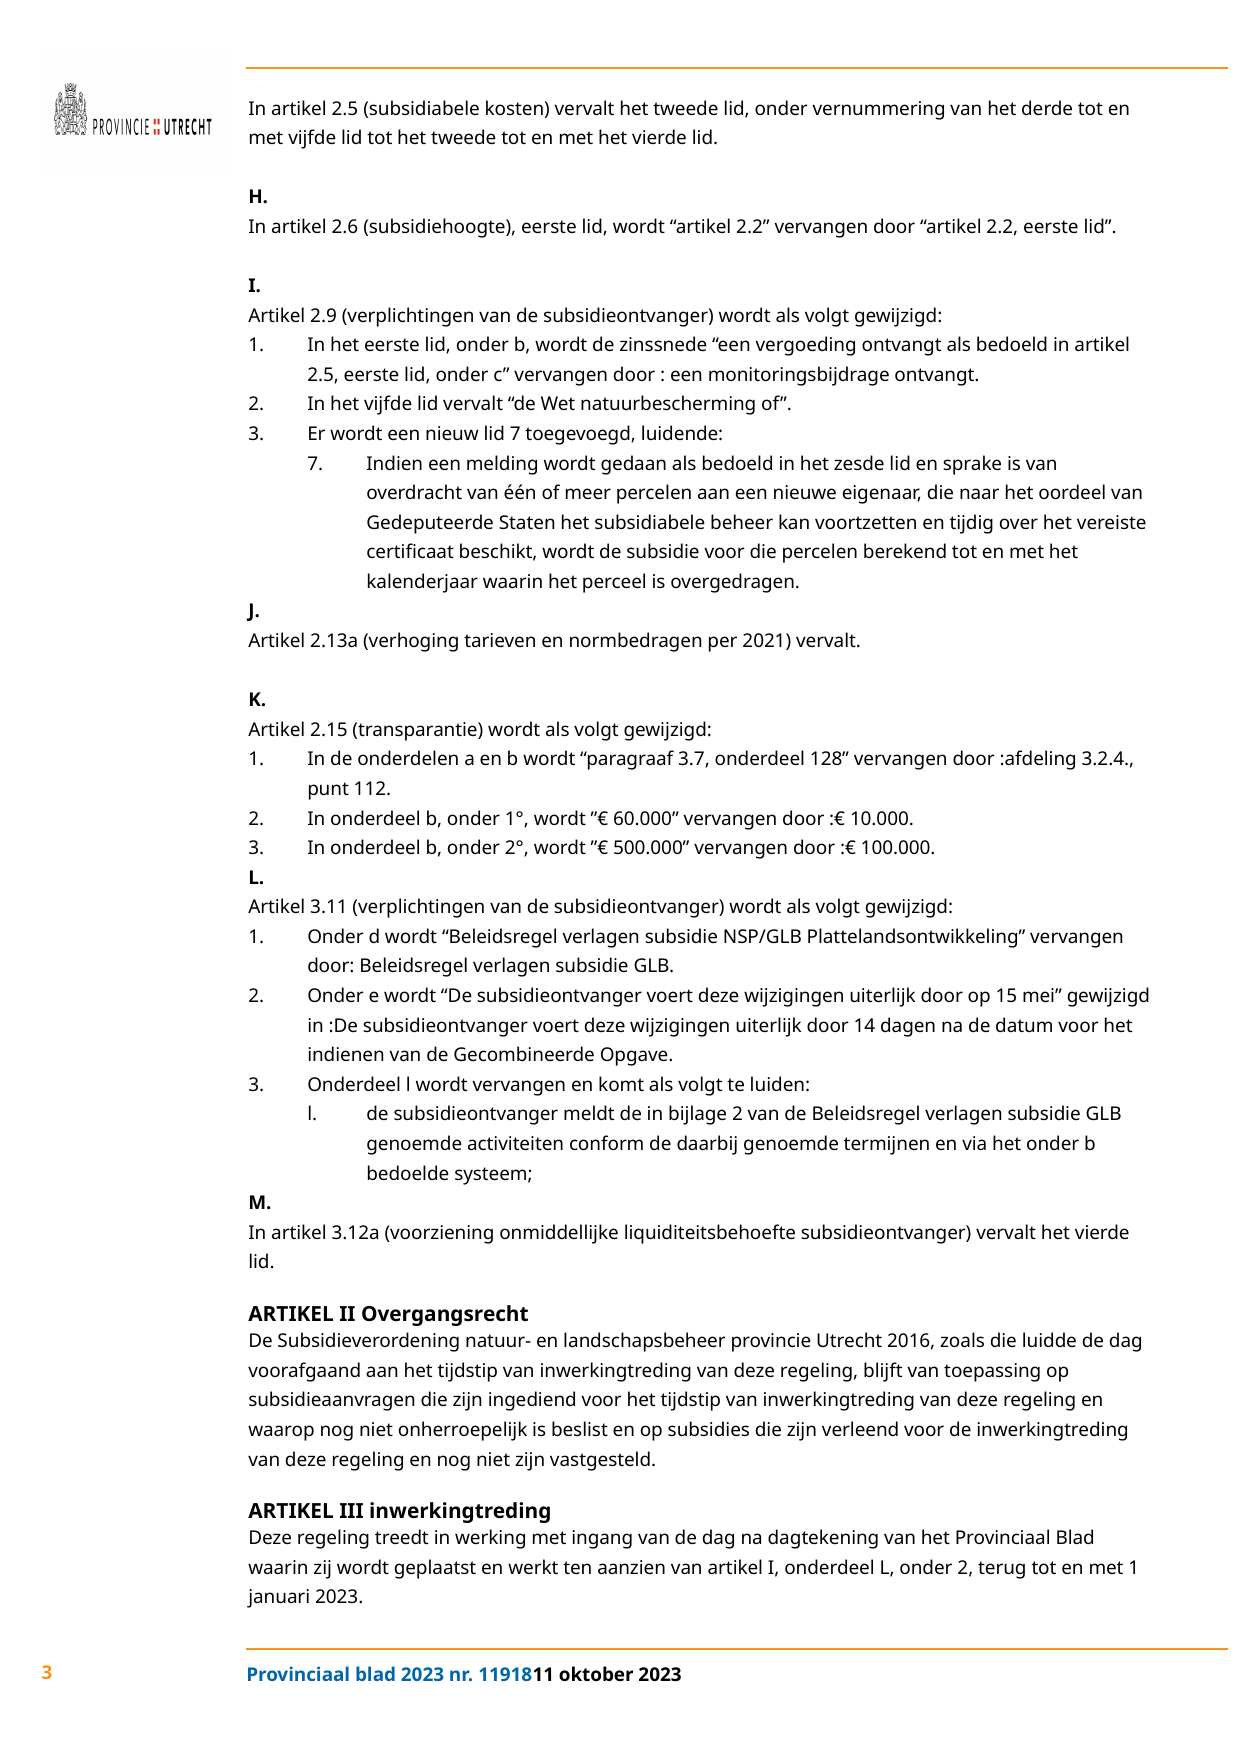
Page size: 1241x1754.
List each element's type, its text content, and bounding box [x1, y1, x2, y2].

text Deze regeling treedt in werking met ingang van de dag na dagtekening van het Provinciaal Blad waarin zij wordt geplaatst en werkt ten aanzien van artikel I, onderdeel L, onder 2, terug tot en met 1 januari 2023. [248, 1524, 1152, 1609]
text I. [248, 272, 1152, 298]
list Onder d wordt “Beleidsregel verlagen subsidie NSP/GLB Plattelandsontwikkeling” vervangen door: Beleidsregel verlagen subsidie GLB. [248, 923, 1152, 978]
text L. [248, 864, 1152, 890]
text Artikel 2.9 (verplichtingen van de subsidieontvanger) wordt als volgt gewijzigd: [248, 302, 1152, 328]
text H. [248, 183, 1152, 209]
list In het eerste lid, onder b, wordt de zinssnede “een vergoeding ontvangt als bedoeld in artikel 2.5, eerste lid, onder c” vervangen door : een monitoringsbijdrage ontvangt. [248, 331, 1152, 387]
text In artikel 2.5 (subsidiabele kosten) vervalt het tweede lid, onder vernummering van het derde tot en met vijfde lid tot het tweede tot en met het vierde lid. [248, 95, 1152, 150]
text In artikel 2.6 (subsidiehoogte), eerste lid, wordt “artikel 2.2” vervangen door “artikel 2.2, eerste lid”. [248, 213, 1152, 239]
text J. [248, 598, 1152, 623]
list Er wordt een nieuw lid 7 toegevoegd, luidende: [248, 420, 1152, 446]
list In onderdeel b, onder 1°, wordt ”€ 60.000” vervangen door :€ 10.000. [248, 805, 1152, 831]
text Artikel 2.13a (verhoging tarieven en normbedragen per 2021) vervalt. [248, 627, 1152, 653]
list Indien een melding wordt gedaan als bedoeld in het zesde lid en sprake is van overdracht van één of meer percelen aan een nieuwe eigenaar, die naar het oordeel van Gedeputeerde Staten het subsidiabele beheer kan voortzetten en tijdig over het vereiste certificaat beschikt, wordt de subsidie voor die percelen berekend tot en met het kalenderjaar waarin het perceel is overgedragen. [307, 450, 1152, 594]
list In het vijfde lid vervalt “de Wet natuurbescherming of”. [248, 391, 1152, 416]
text ARTIKEL III inwerkingtreding [248, 1496, 1152, 1524]
list de subsidieontvanger meldt de in bijlage 2 van de Beleidsregel verlagen subsidie GLB genoemde activiteiten conform de daarbij genoemde termijnen en via het onder b bedoelde systeem; [307, 1101, 1152, 1186]
text ARTIKEL II Overgangsrecht [248, 1299, 1152, 1327]
text Artikel 3.11 (verplichtingen van de subsidieontvanger) wordt als volgt gewijzigd: [248, 893, 1152, 919]
text De Subsidieverordening natuur- en landschapsbeheer provincie Utrecht 2016, zoals die luidde de dag voorafgaand aan het tijdstip van inwerkingtreding van deze regeling, blijft van toepassing op subsidieaanvragen die zijn ingediend voor het tijdstip van inwerkingtreding van deze regeling en waarop nog niet onherroepelijk is beslist en op subsidies die zijn verleend voor de inwerkingtreding van deze regeling en nog niet zijn vastgesteld. [248, 1327, 1152, 1471]
picture [41, 47, 231, 172]
list In de onderdelen a en b wordt “paragraaf 3.7, onderdeel 128” vervangen door :afdeling 3.2.4., punt 112. [248, 746, 1152, 801]
list Onder e wordt “De subsidieontvanger voert deze wijzigingen uiterlijk door op 15 mei” gewijzigd in :De subsidieontvanger voert deze wijzigingen uiterlijk door 14 dagen na de datum voor het indienen van de Gecombineerde Opgave. [248, 982, 1152, 1067]
text In artikel 3.12a (voorziening onmiddellijke liquiditeitsbehoefte subsidieontvanger) vervalt het vierde lid. [248, 1219, 1152, 1274]
list Onderdeel l wordt vervangen en komt als volgt te luiden: [248, 1071, 1152, 1097]
text M. [248, 1189, 1152, 1215]
text Artikel 2.15 (transparantie) wordt als volgt gewijzigd: [248, 716, 1152, 742]
text K. [248, 686, 1152, 712]
list In onderdeel b, onder 2°, wordt ”€ 500.000” vervangen door :€ 100.000. [248, 834, 1152, 860]
